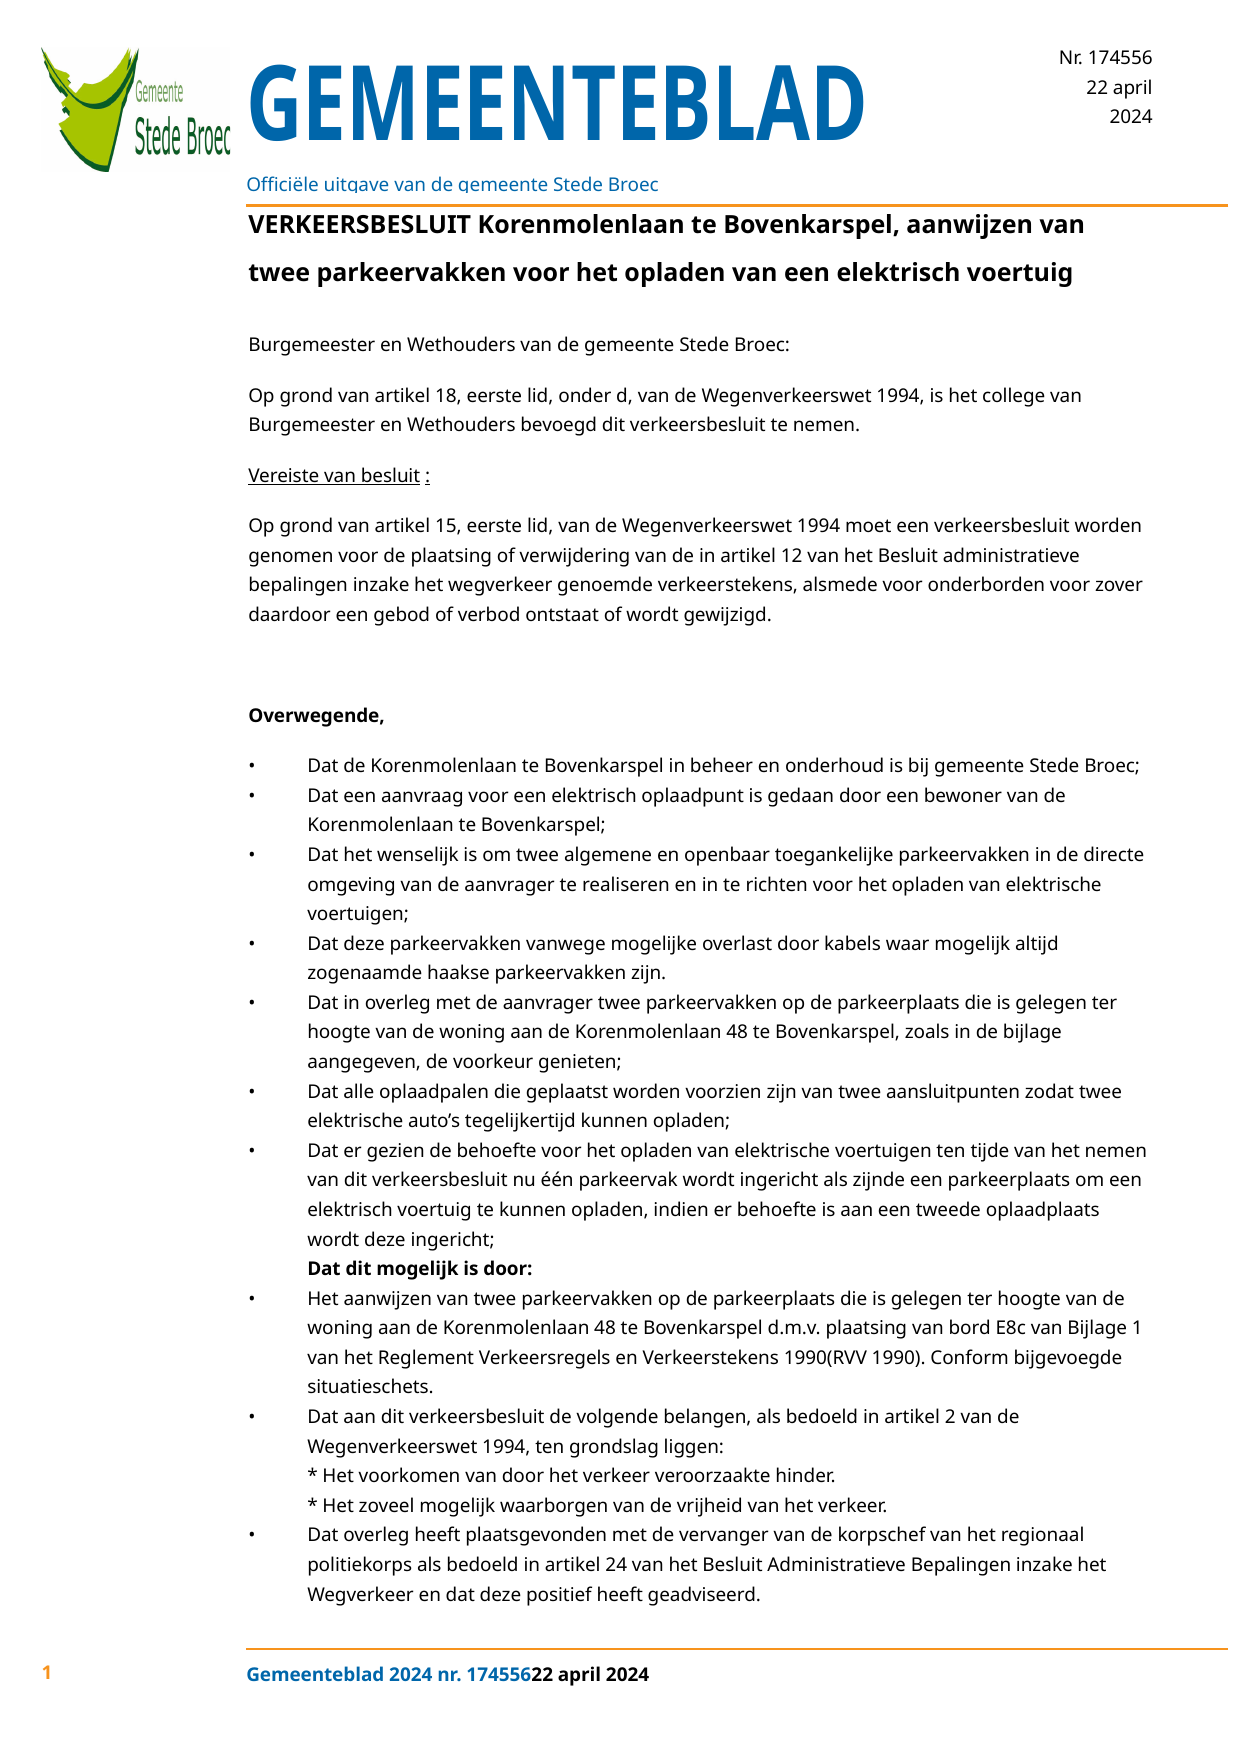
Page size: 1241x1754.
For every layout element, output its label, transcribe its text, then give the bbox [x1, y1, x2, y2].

picture [41, 47, 231, 172]
list Dat dit mogelijk is door: [248, 1255, 1152, 1281]
list Dat de Korenmolenlaan te Bovenkarspel in beheer en onderhoud is bij gemeente Stede Broec; [248, 752, 1152, 778]
list Dat het wenselijk is om twee algemene en openbaar toegankelijke parkeervakken in de directe omgeving van de aanvrager te realiseren en in te richten voor het opladen van elektrische voertuigen; [248, 841, 1152, 926]
text Op grond van artikel 18, eerste lid, onder d, van de Wegenverkeerswet 1994, is het college van Burgemeester en Wethouders bevoegd dit verkeersbesluit te nemen. [248, 382, 1152, 437]
text Overwegende, [248, 702, 1152, 728]
text Vereiste van besluit : [248, 462, 1152, 488]
list Dat aan dit verkeersbesluit de volgende belangen, als bedoeld in artikel 2 van de Wegenverkeerswet 1994, ten grondslag liggen: [248, 1403, 1152, 1458]
list * Het zoveel mogelijk waarborgen van de vrijheid van het verkeer. [248, 1492, 1152, 1518]
text Op grond van artikel 15, eerste lid, van de Wegenverkeerswet 1994 moet een verkeersbesluit worden genomen voor de plaatsing of verwijdering van de in artikel 12 van het Besluit administratieve bepalingen inzake het wegverkeer genoemde verkeerstekens, alsmede voor onderborden voor zover daardoor een gebod of verbod ontstaat of wordt gewijzigd. [248, 512, 1152, 627]
text VERKEERSBESLUIT Korenmolenlaan te Bovenkarspel, aanwijzen van twee parkeervakken voor het opladen van een elektrisch voertuig [248, 207, 1152, 288]
list Dat een aanvraag voor een elektrisch oplaadpunt is gedaan door een bewoner van de Korenmolenlaan te Bovenkarspel; [248, 782, 1152, 837]
list Dat deze parkeervakken vanwege mogelijke overlast door kabels waar mogelijk altijd zogenaamde haakse parkeervakken zijn. [248, 930, 1152, 985]
list Dat in overleg met de aanvrager twee parkeervakken op de parkeerplaats die is gelegen ter hoogte van de woning aan de Korenmolenlaan 48 te Bovenkarspel, zoals in de bijlage aangegeven, de voorkeur genieten; [248, 989, 1152, 1074]
list Het aanwijzen van twee parkeervakken op de parkeerplaats die is gelegen ter hoogte van de woning aan de Korenmolenlaan 48 te Bovenkarspel d.m.v. plaatsing van bord E8c van Bijlage 1 van het Reglement Verkeersregels en Verkeerstekens 1990(RVV 1990). Conform bijgevoegde situatieschets. [248, 1285, 1152, 1399]
list Dat overleg heeft plaatsgevonden met de vervanger van de korpschef van het regionaal politiekorps als bedoeld in artikel 24 van het Besluit Administratieve Bepalingen inzake het Wegverkeer en dat deze positief heeft geadviseerd. [248, 1522, 1152, 1606]
text Burgemeester en Wethouders van de gemeente Stede Broec: [248, 332, 1152, 357]
list * Het voorkomen van door het verkeer veroorzaakte hinder. [248, 1462, 1152, 1488]
list Dat alle oplaadpalen die geplaatst worden voorzien zijn van twee aansluitpunten zodat twee elektrische auto’s tegelijkertijd kunnen opladen; [248, 1078, 1152, 1133]
list Dat er gezien de behoefte voor het opladen van elektrische voertuigen ten tijde van het nemen van dit verkeersbesluit nu één parkeervak wordt ingericht als zijnde een parkeerplaats om een elektrisch voertuig te kunnen opladen, indien er behoefte is aan een tweede oplaadplaats wordt deze ingericht; [248, 1137, 1152, 1251]
